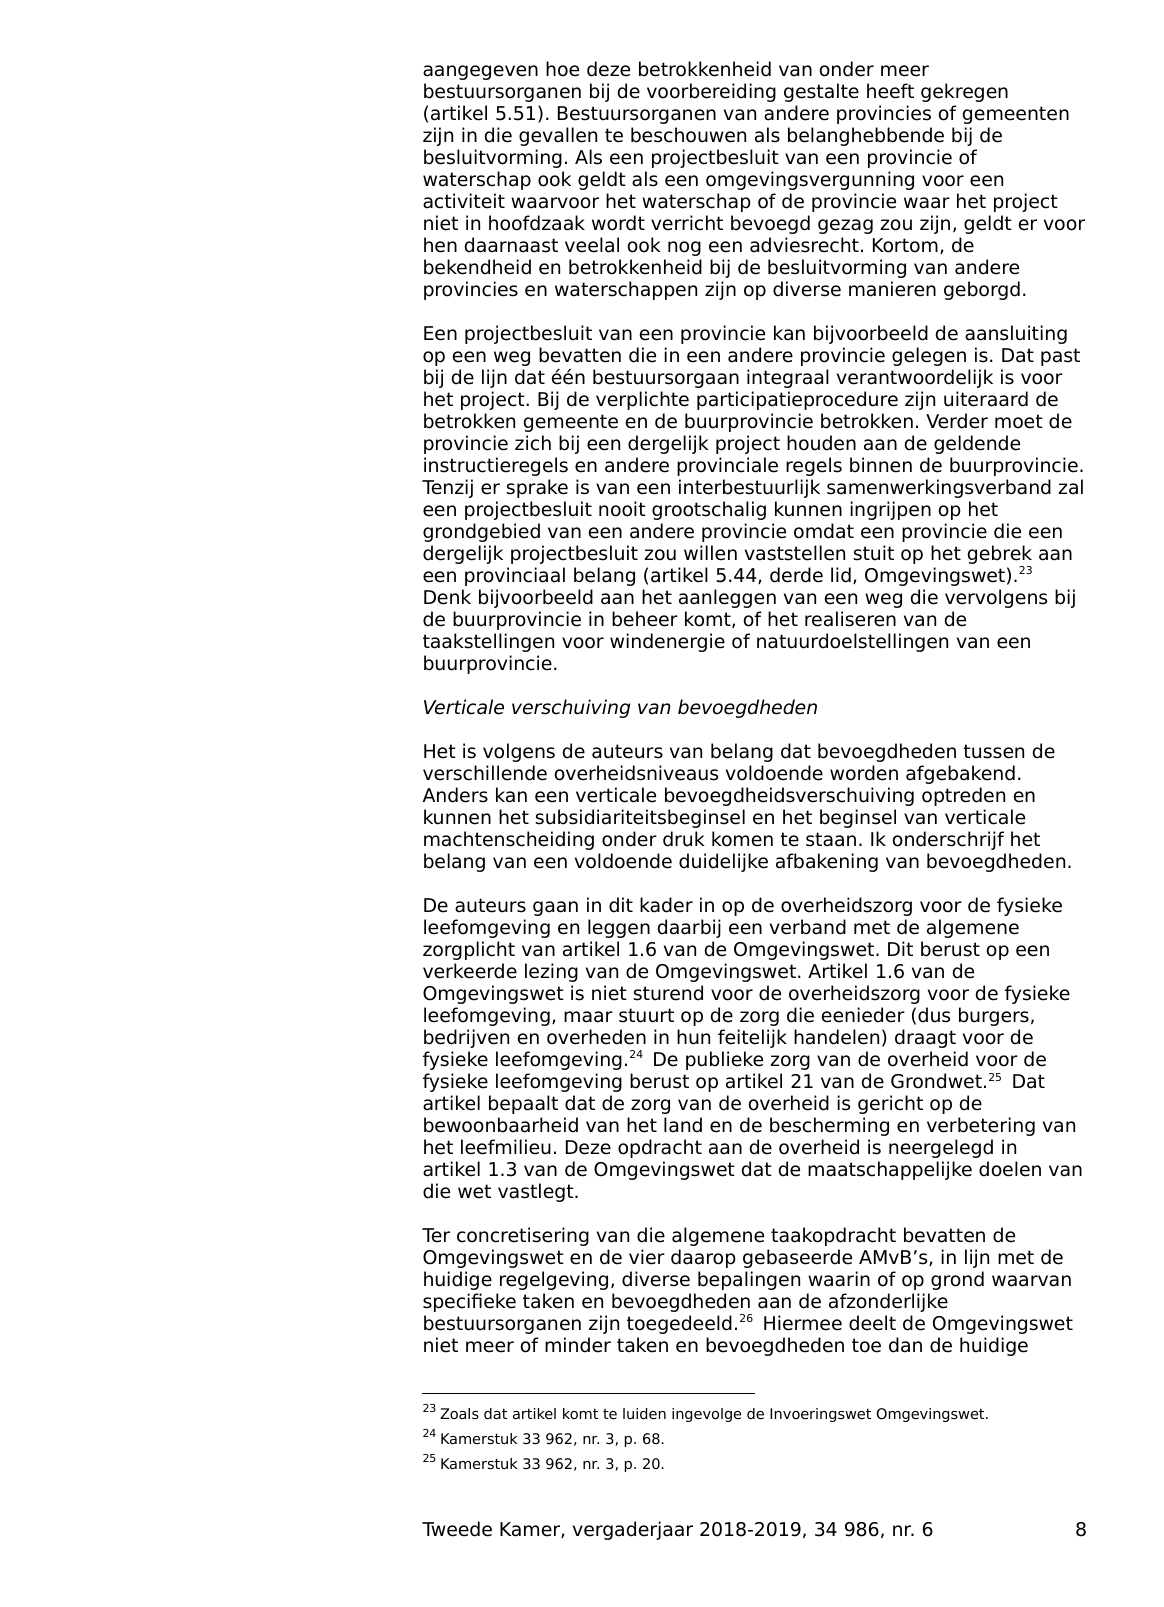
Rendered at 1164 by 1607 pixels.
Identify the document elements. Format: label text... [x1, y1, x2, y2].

text De auteurs gaan in dit kader in op de overheidszorg voor de fysieke leefomgeving en leggen daarbij een verband met de algemene zorgplicht van artikel 1.6 van de Omgevingswet. Dit berust op een verkeerde lezing van de Omgevingswet. Artikel 1.6 van de Omgevingswet is niet sturend voor de overheidszorg voor de fysieke leefomgeving, maar stuurt op de zorg die eenieder (dus burgers, bedrijven en overheden in hun feitelijk handelen) draagt voor de fysieke leefomgeving. De publieke zorg van de overheid voor de fysieke leefomgeving berust op artikel 21 van de Grondwet. Dat artikel bepaalt dat de zorg van de overheid is gericht op de bewoonbaarheid van het land en de bescherming en verbetering van het leefmilieu. Deze opdracht aan de overheid is neergelegd in artikel 1.3 van de Omgevingswet dat de maatschappelijke doelen van die wet vastlegt. [422, 895, 1087, 1203]
text aangegeven hoe deze betrokkenheid van onder meer bestuursorganen bij de voorbereiding gestalte heeft gekregen (artikel 5.51). Bestuursorganen van andere provincies of gemeenten zijn in die gevallen te beschouwen als belanghebbende bij de besluitvorming. Als een projectbesluit van een provincie of waterschap ook geldt als een omgevingsvergunning voor een activiteit waarvoor het waterschap of de provincie waar het project niet in hoofdzaak wordt verricht bevoegd gezag zou zijn, geldt er voor hen daarnaast veelal ook nog een adviesrecht. Kortom, de bekendheid en betrokkenheid bij de besluitvorming van andere provincies en waterschappen zijn op diverse manieren geborgd. [422, 59, 1087, 301]
text Kamerstuk 33 962, nr. 3, p. 20. [422, 1452, 1087, 1474]
text Kamerstuk 33 962, nr. 3, p. 68. [422, 1427, 1087, 1449]
subtitle Verticale verschuiving van bevoegdheden [422, 697, 1087, 719]
text Ter concretisering van die algemene taakopdracht bevatten de Omgevingswet en de vier daarop gebaseerde AMvB’s, in lijn met de huidige regelgeving, diverse bepalingen waarin of op grond waarvan specifieke taken en bevoegdheden aan de afzonderlijke bestuursorganen zijn toegedeeld. Hiermee deelt de Omgevingswet niet meer of minder taken en bevoegdheden toe dan de huidige [422, 1225, 1087, 1357]
text Een projectbesluit van een provincie kan bijvoorbeeld de aansluiting op een weg bevatten die in een andere provincie gelegen is. Dat past bij de lijn dat één bestuursorgaan integraal verantwoordelijk is voor het project. Bij de verplichte participatieprocedure zijn uiteraard de betrokken gemeente en de buurprovincie betrokken. Verder moet de provincie zich bij een dergelijk project houden aan de geldende instructieregels en andere provinciale regels binnen de buurprovincie. Tenzij er sprake is van een interbestuurlijk samenwerkingsverband zal een projectbesluit nooit grootschalig kunnen ingrijpen op het grondgebied van een andere provincie omdat een provincie die een dergelijk projectbesluit zou willen vaststellen stuit op het gebrek aan een provinciaal belang (artikel 5.44, derde lid, Omgevingswet). Denk bijvoorbeeld aan het aanleggen van een weg die vervolgens bij de buurprovincie in beheer komt, of het realiseren van de taakstellingen voor windenergie of natuurdoelstellingen van een buurprovincie. [422, 323, 1087, 675]
text Zoals dat artikel komt te luiden ingevolge de Invoeringswet Omgevingswet. [422, 1402, 1087, 1424]
text Het is volgens de auteurs van belang dat bevoegdheden tussen de verschillende overheidsniveaus voldoende worden afgebakend. Anders kan een verticale bevoegdheidsverschuiving optreden en kunnen het subsidiariteitsbeginsel en het beginsel van verticale machtenscheiding onder druk komen te staan. Ik onderschrijf het belang van een voldoende duidelijke afbakening van bevoegdheden. [422, 741, 1087, 873]
